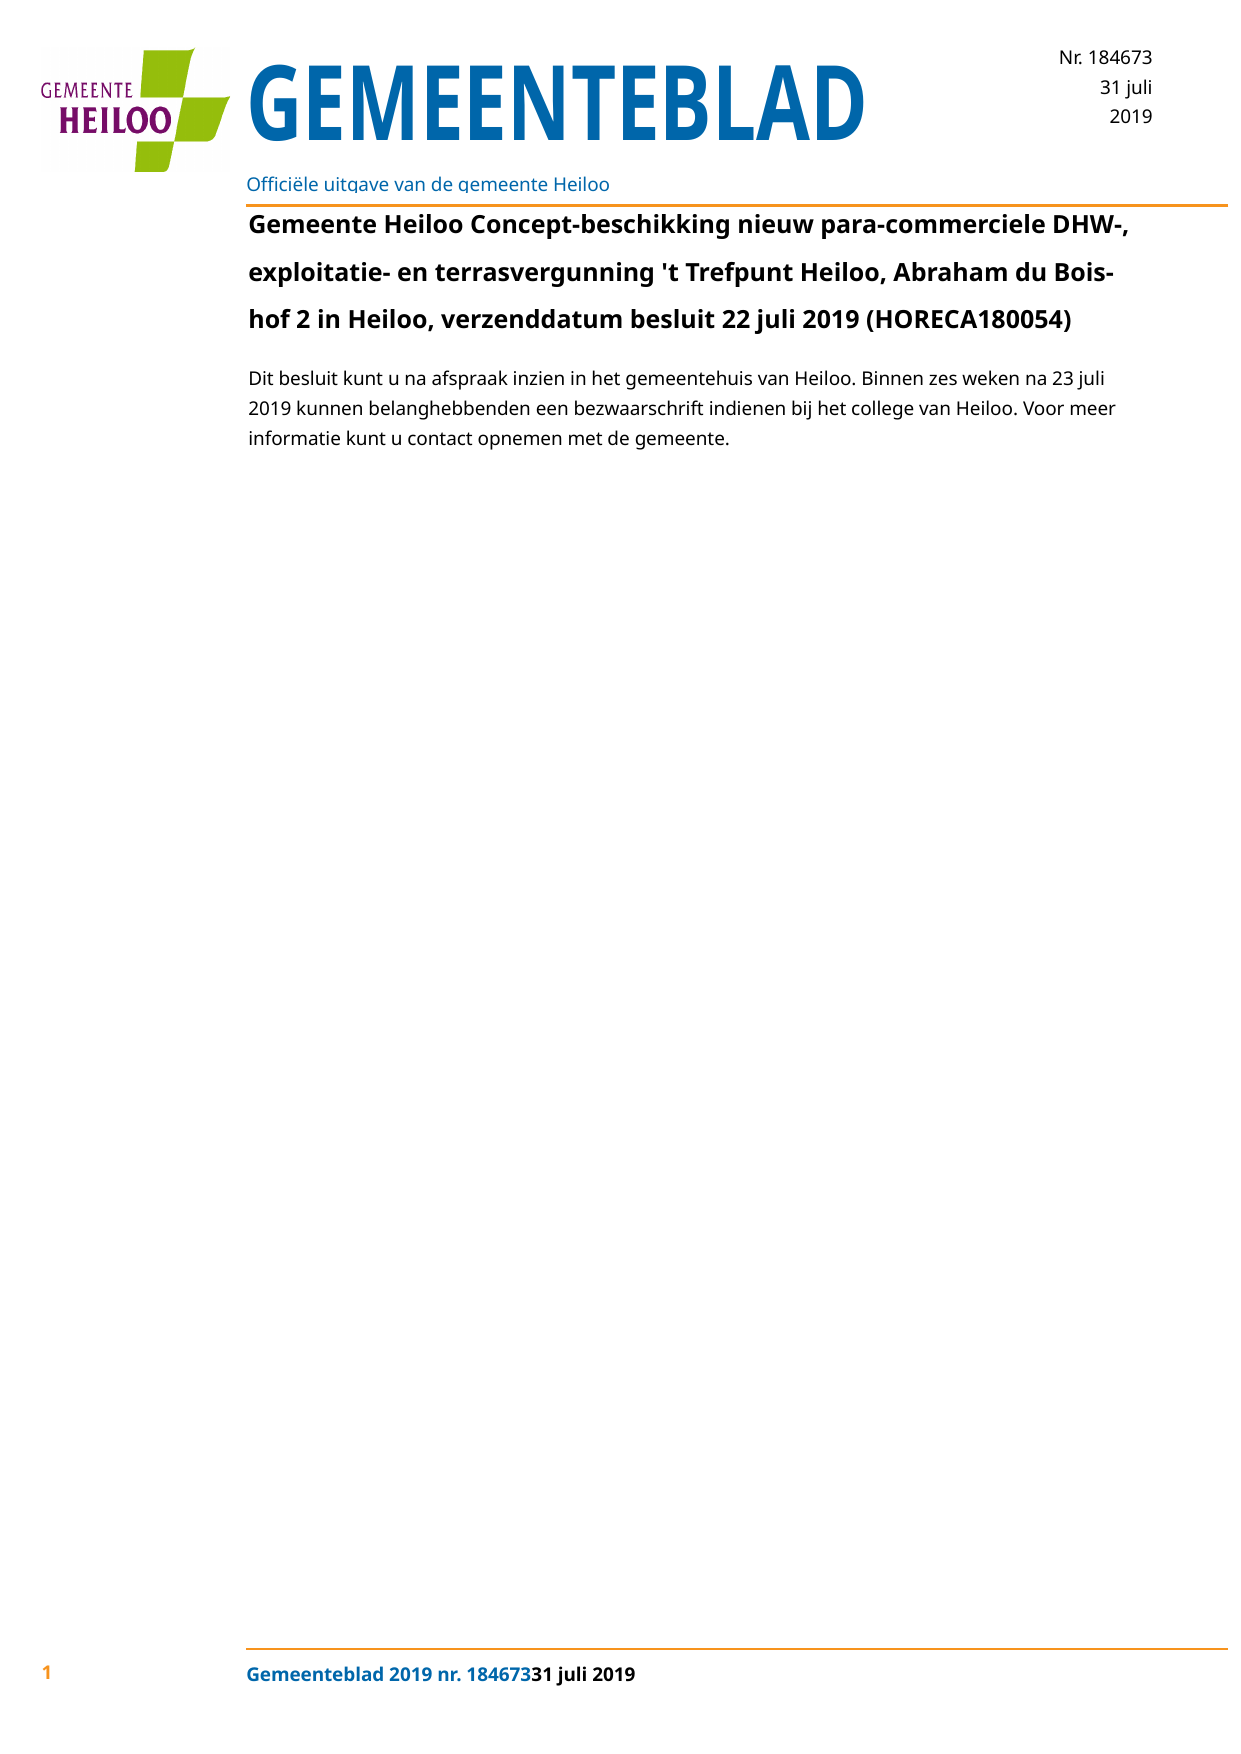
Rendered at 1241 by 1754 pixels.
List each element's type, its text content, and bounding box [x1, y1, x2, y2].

text Gemeente Heiloo Concept-beschikking nieuw para-commerciele DHW-, exploitatie- en terrasvergunning 't Trefpunt Heiloo, Abraham du Bois-hof 2 in Heiloo, verzenddatum besluit 22 juli 2019 (HORECA180054) [248, 207, 1152, 336]
text Dit besluit kunt u na afspraak inzien in het gemeentehuis van Heiloo. Binnen zes weken na 23 juli 2019 kunnen belanghebbenden een bezwaarschrift indienen bij het college van Heiloo. Voor meer informatie kunt u contact opnemen met de gemeente. [248, 366, 1152, 450]
picture [41, 47, 231, 172]
